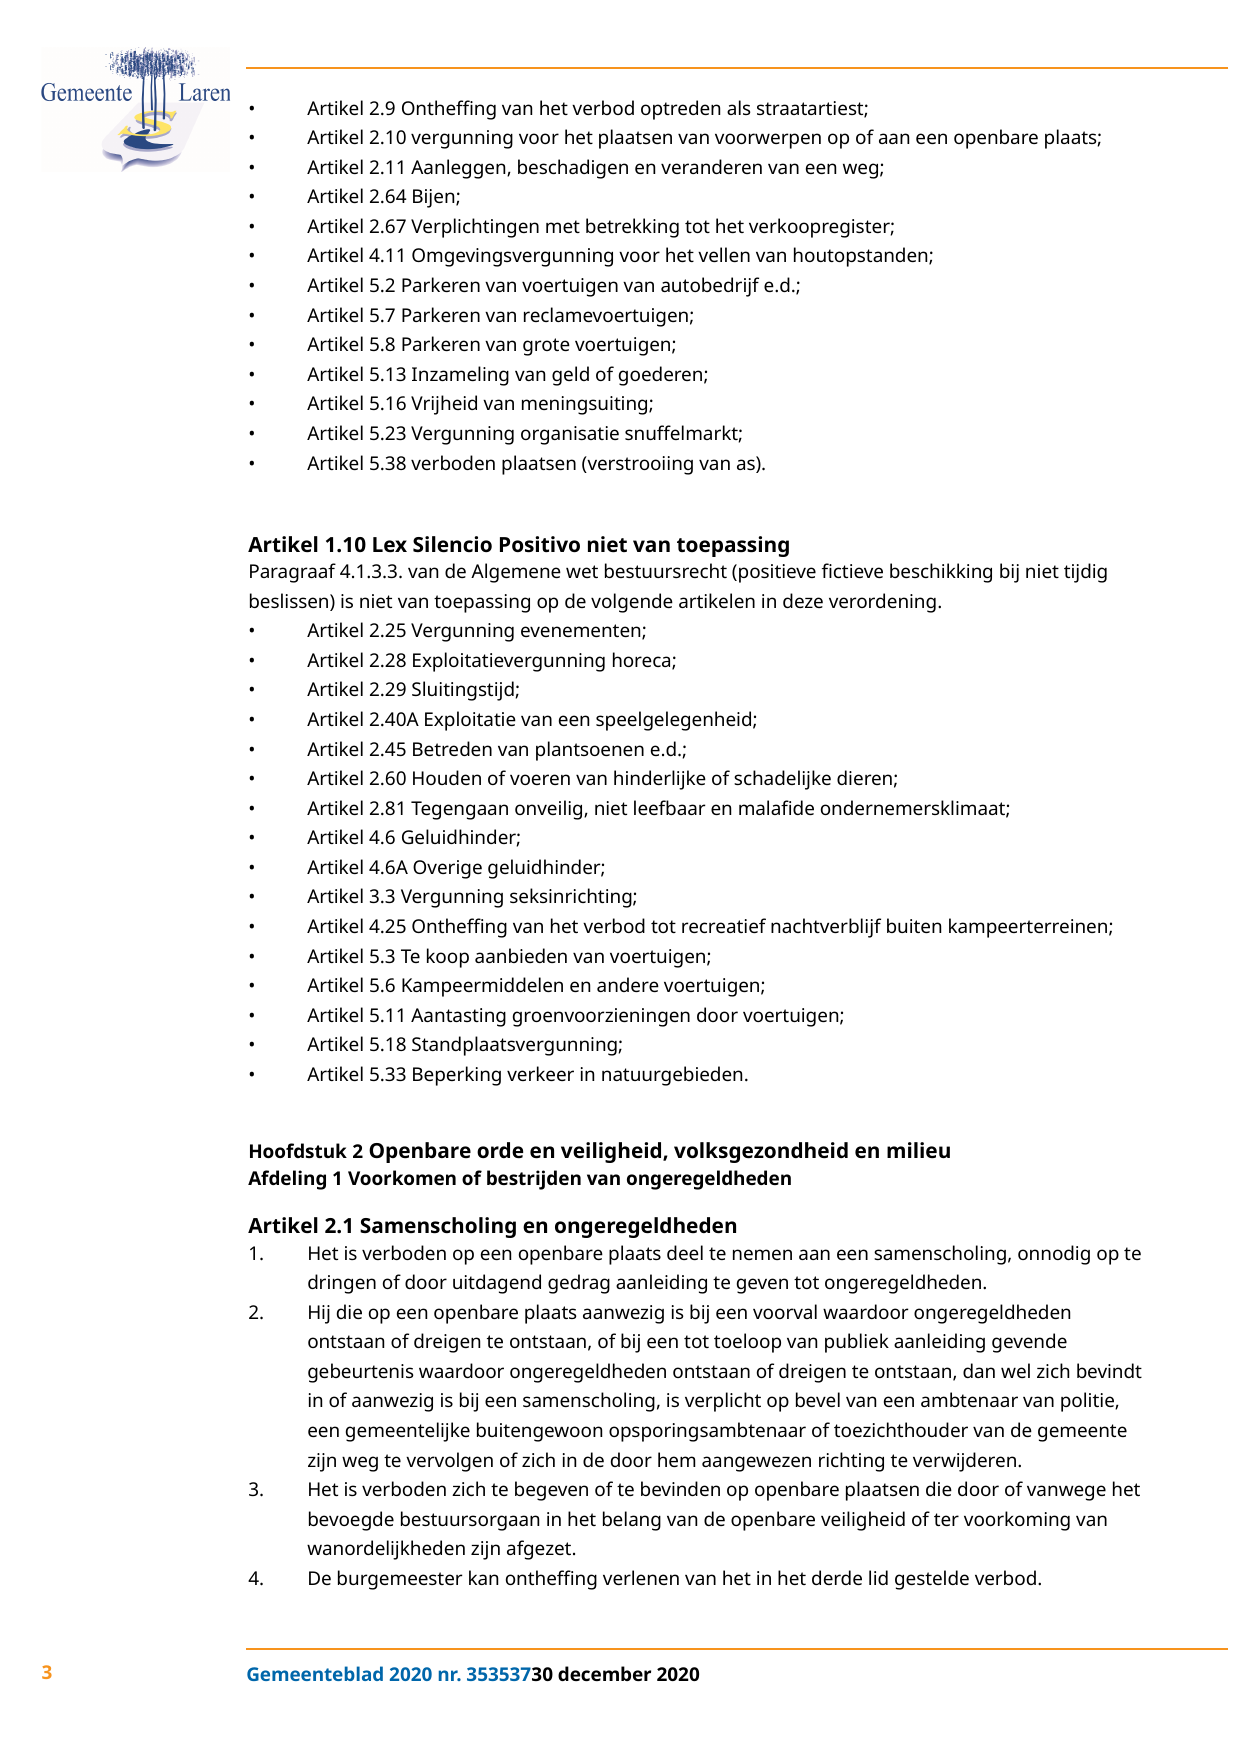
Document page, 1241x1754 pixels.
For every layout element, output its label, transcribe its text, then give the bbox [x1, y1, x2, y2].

list Het is verboden zich te begeven of te bevinden op openbare plaatsen die door of vanwege het bevoegde bestuursorgaan in het belang van de openbare veiligheid of ter voorkoming van wanordelijkheden zijn afgezet. [248, 1476, 1152, 1561]
list Artikel 5.13 Inzameling van geld of goederen; [248, 361, 1152, 387]
text Hoofdstuk 2 Openbare orde en veiligheid, volksgezondheid en milieu [248, 1136, 1152, 1165]
list Artikel 2.28 Exploitatievergunning horeca; [248, 647, 1152, 673]
picture [41, 47, 231, 172]
list Artikel 5.7 Parkeren van reclamevoertuigen; [248, 302, 1152, 328]
list Artikel 5.16 Vrijheid van meningsuiting; [248, 391, 1152, 416]
list Artikel 5.6 Kampeermiddelen en andere voertuigen; [248, 972, 1152, 998]
list Artikel 2.45 Betreden van plantsoenen e.d.; [248, 736, 1152, 761]
list Artikel 2.9 Ontheffing van het verbod optreden als straatartiest; [248, 95, 1152, 121]
list Artikel 3.3 Vergunning seksinrichting; [248, 884, 1152, 909]
list Artikel 2.11 Aanleggen, beschadigen en veranderen van een weg; [248, 154, 1152, 180]
list Artikel 2.25 Vergunning evenementen; [248, 617, 1152, 643]
list Artikel 5.11 Aantasting groenvoorzieningen door voertuigen; [248, 1002, 1152, 1028]
list Artikel 5.3 Te koop aanbieden van voertuigen; [248, 943, 1152, 968]
list Hij die op een openbare plaats aanwezig is bij een voorval waardoor ongeregeldheden ontstaan of dreigen te ontstaan, of bij een tot toeloop van publiek aanleiding gevende gebeurtenis waardoor ongeregeldheden ontstaan of dreigen te ontstaan, dan wel zich bevindt in of aanwezig is bij een samenscholing, is verplicht op bevel van een ambtenaar van politie, een gemeentelijke buitengewoon opsporingsambtenaar of toezichthouder van de gemeente zijn weg te vervolgen of zich in de door hem aangewezen richting te verwijderen. [248, 1299, 1152, 1473]
list Artikel 2.40A Exploitatie van een speelgelegenheid; [248, 706, 1152, 732]
list Artikel 4.25 Ontheffing van het verbod tot recreatief nachtverblijf buiten kampeerterreinen; [248, 913, 1152, 939]
list Artikel 2.64 Bijen; [248, 183, 1152, 209]
list Het is verboden op een openbare plaats deel te nemen aan een samenscholing, onnodig op te dringen of door uitdagend gedrag aanleiding te geven tot ongeregeldheden. [248, 1240, 1152, 1295]
list Artikel 2.29 Sluitingstijd; [248, 677, 1152, 702]
list Artikel 4.6A Overige geluidhinder; [248, 854, 1152, 880]
list Artikel 4.11 Omgevingsvergunning voor het vellen van houtopstanden; [248, 243, 1152, 268]
list Artikel 5.18 Standplaatsvergunning; [248, 1032, 1152, 1057]
list Artikel 5.2 Parkeren van voertuigen van autobedrijf e.d.; [248, 272, 1152, 298]
text Paragraaf 4.1.3.3. van de Algemene wet bestuursrecht (positieve fictieve beschikking bij niet tijdig beslissen) is niet van toepassing op de volgende artikelen in deze verordening. [248, 558, 1152, 613]
list De burgemeester kan ontheffing verlenen van het in het derde lid gestelde verbod. [248, 1565, 1152, 1591]
list Artikel 5.38 verboden plaatsen (verstrooiing van as). [248, 450, 1152, 476]
list Artikel 2.10 vergunning voor het plaatsen van voorwerpen op of aan een openbare plaats; [248, 124, 1152, 150]
text Artikel 2.1 Samenscholing en ongeregeldheden [248, 1211, 1152, 1240]
text Artikel 1.10 Lex Silencio Positivo niet van toepassing [248, 530, 1152, 558]
text Afdeling 1 Voorkomen of bestrijden van ongeregeldheden [248, 1165, 1152, 1191]
list Artikel 4.6 Geluidhinder; [248, 824, 1152, 850]
list Artikel 5.8 Parkeren van grote voertuigen; [248, 331, 1152, 357]
list Artikel 5.23 Vergunning organisatie snuffelmarkt; [248, 420, 1152, 446]
list Artikel 5.33 Beperking verkeer in natuurgebieden. [248, 1061, 1152, 1087]
list Artikel 2.67 Verplichtingen met betrekking tot het verkoopregister; [248, 213, 1152, 239]
list Artikel 2.81 Tegengaan onveilig, niet leefbaar en malafide ondernemersklimaat; [248, 795, 1152, 821]
list Artikel 2.60 Houden of voeren van hinderlijke of schadelijke dieren; [248, 765, 1152, 791]
